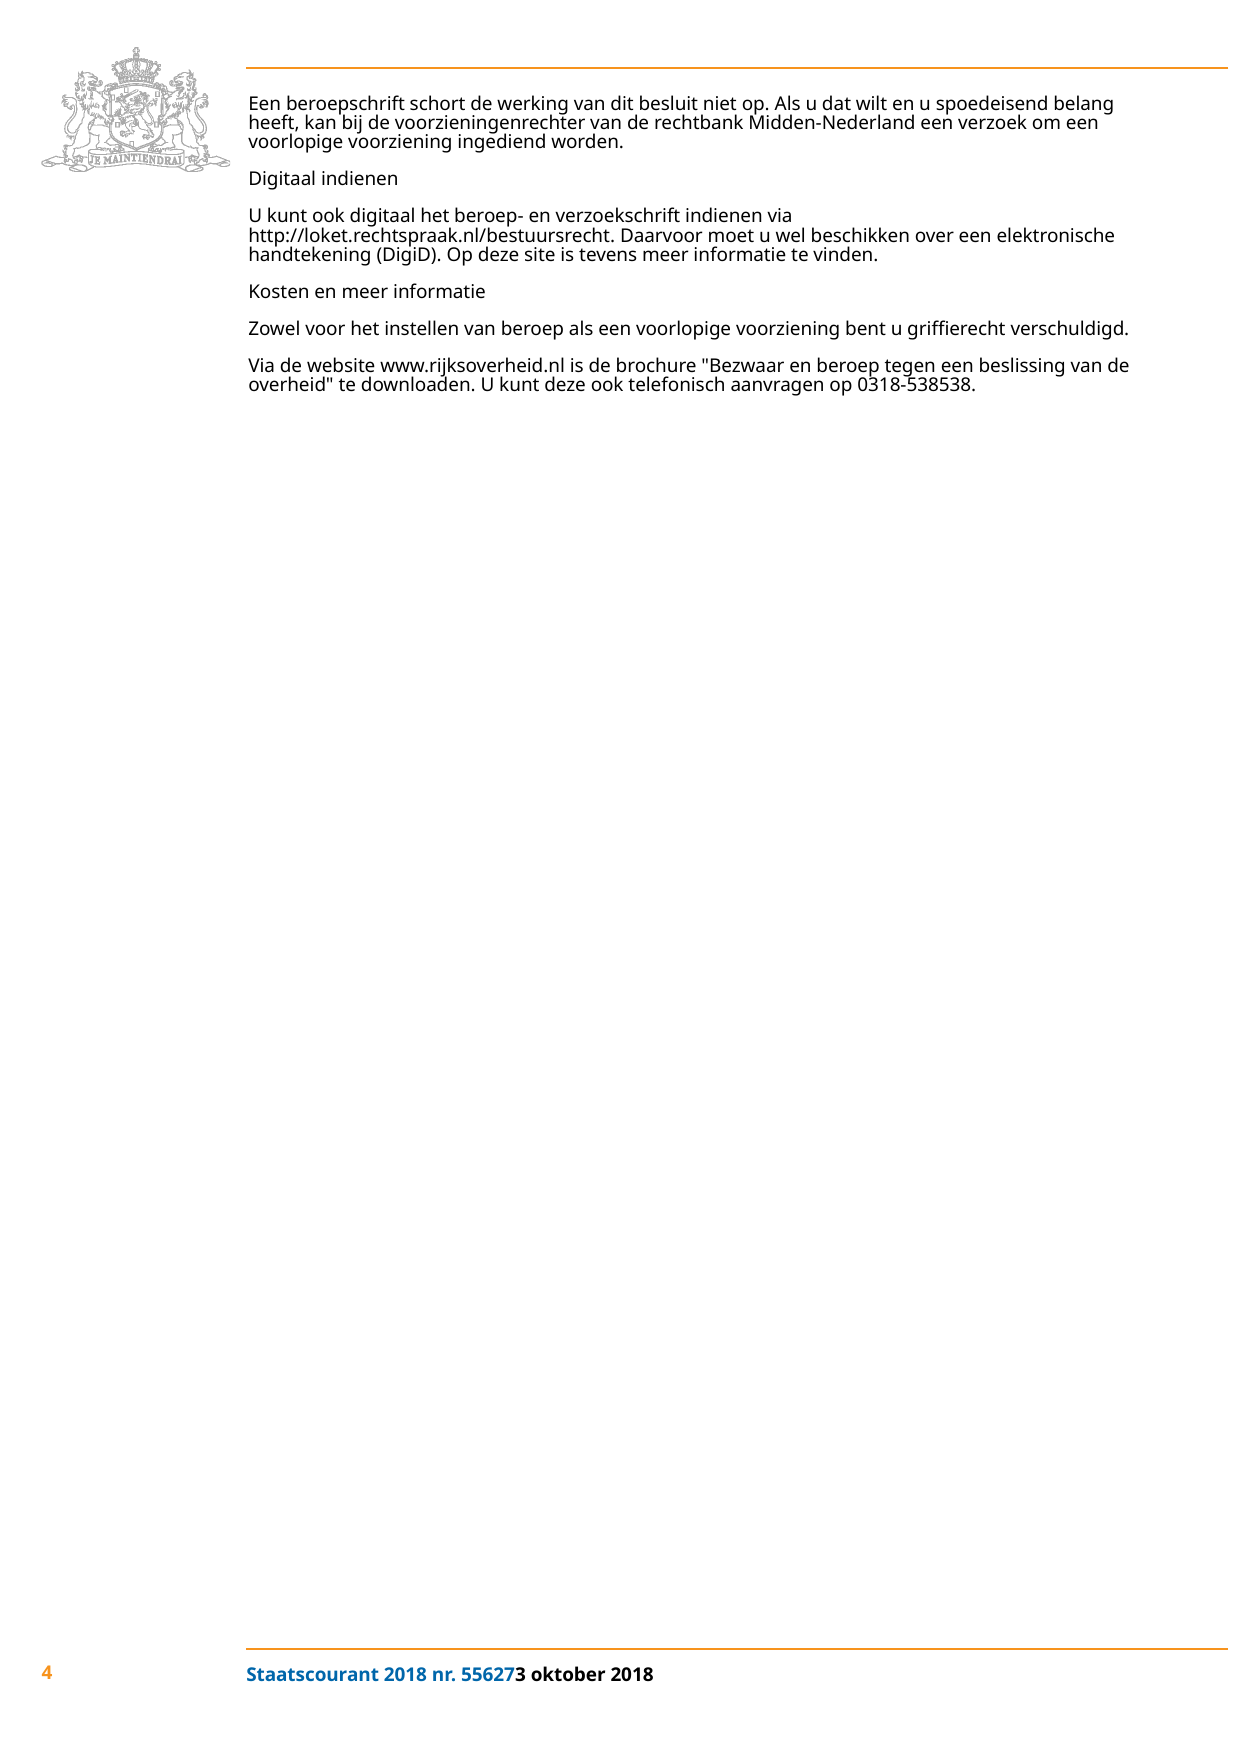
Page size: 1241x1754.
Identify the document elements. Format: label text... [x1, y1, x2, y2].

text Via de website www.rijksoverheid.nl is de brochure "Bezwaar en beroep tegen een beslissing van de overheid" te downloaden. U kunt deze ook telefonisch aanvragen op 0318-538538. [248, 357, 1152, 395]
text Kosten en meer informatie [248, 283, 1152, 302]
text Digitaal indienen [248, 170, 1152, 189]
text Zowel voor het instellen van beroep als een voorlopige voorziening bent u griffierecht verschuldigd. [248, 320, 1152, 339]
picture [41, 47, 231, 172]
text U kunt ook digitaal het beroep- en verzoekschrift indienen via http://loket.rechtspraak.nl/bestuursrecht. Daarvoor moet u wel beschikken over een elektronische handtekening (DigiD). Op deze site is tevens meer informatie te vinden. [248, 207, 1152, 265]
text Een beroepschrift schort de werking van dit besluit niet op. Als u dat wilt en u spoedeisend belang heeft, kan bij de voorzieningenrechter van de rechtbank Midden-Nederland een verzoek om een voorlopige voorziening ingediend worden. [248, 95, 1152, 153]
